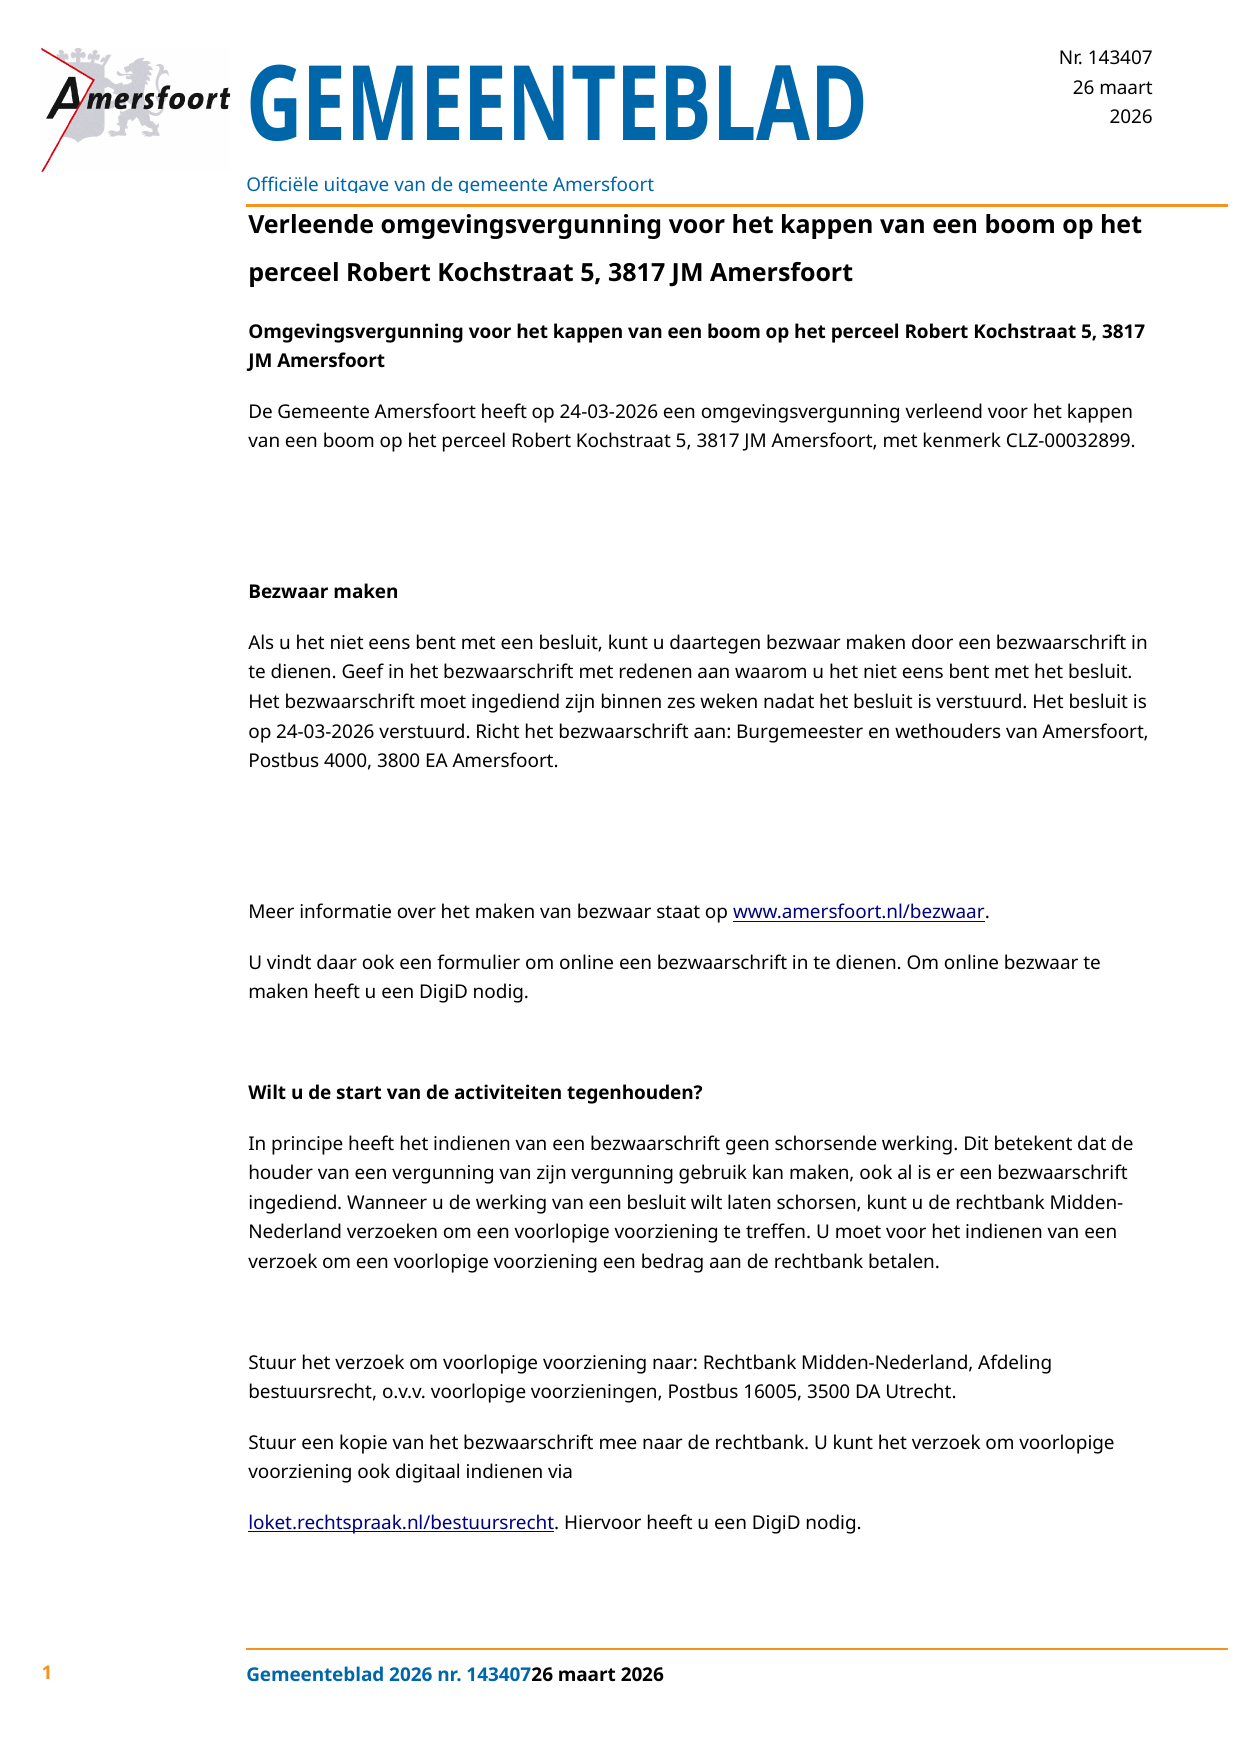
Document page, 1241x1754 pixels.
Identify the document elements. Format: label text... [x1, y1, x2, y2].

text Omgevingsvergunning voor het kappen van een boom op het perceel Robert Kochstraat 5, 3817 JM Amersfoort [248, 318, 1152, 373]
text Stuur het verzoek om voorlopige voorziening naar: Rechtbank Midden-Nederland, Afdeling bestuursrecht, o.v.v. voorlopige voorzieningen, Postbus 16005, 3500 DA Utrecht. [248, 1349, 1152, 1404]
text Wilt u de start van de activiteiten tegenhouden? [248, 1079, 1152, 1105]
text U vindt daar ook een formulier om online een bezwaarschrift in te dienen. Om online bezwaar te maken heeft u een DigiD nodig. [248, 949, 1152, 1004]
text De Gemeente Amersfoort heeft op 24-03-2026 een omgevingsvergunning verleend voor het kappen van een boom op het perceel Robert Kochstraat 5, 3817 JM Amersfoort, met kenmerk CLZ-00032899. [248, 398, 1152, 453]
text Als u het niet eens bent met een besluit, kunt u daartegen bezwaar maken door een bezwaarschrift in te dienen. Geef in het bezwaarschrift met redenen aan waarom u het niet eens bent met het besluit. Het bezwaarschrift moet ingediend zijn binnen zes weken nadat het besluit is verstuurd. Het besluit is op 24-03-2026 verstuurd. Richt het bezwaarschrift aan: Burgemeester en wethouders van Amersfoort, Postbus 4000, 3800 EA Amersfoort. [248, 629, 1152, 773]
text Bezwaar maken [248, 579, 1152, 604]
picture [41, 47, 231, 172]
text Meer informatie over het maken van bezwaar staat op www.amersfoort.nl/bezwaar. [248, 899, 1152, 924]
text Verleende omgevingsvergunning voor het kappen van een boom op het perceel Robert Kochstraat 5, 3817 JM Amersfoort [248, 207, 1152, 288]
text Stuur een kopie van het bezwaarschrift mee naar de rechtbank. U kunt het verzoek om voorlopige voorziening ook digitaal indienen via [248, 1429, 1152, 1484]
text loket.rechtspraak.nl/bestuursrecht. Hiervoor heeft u een DigiD nodig. [248, 1509, 1152, 1535]
text In principe heeft het indienen van een bezwaarschrift geen schorsende werking. Dit betekent dat de houder van een vergunning van zijn vergunning gebruik kan maken, ook al is er een bezwaarschrift ingediend. Wanneer u de werking van een besluit wilt laten schorsen, kunt u de rechtbank Midden-Nederland verzoeken om een voorlopige voorziening te treffen. U moet voor het indienen van een verzoek om een voorlopige voorziening een bedrag aan de rechtbank betalen. [248, 1130, 1152, 1274]
